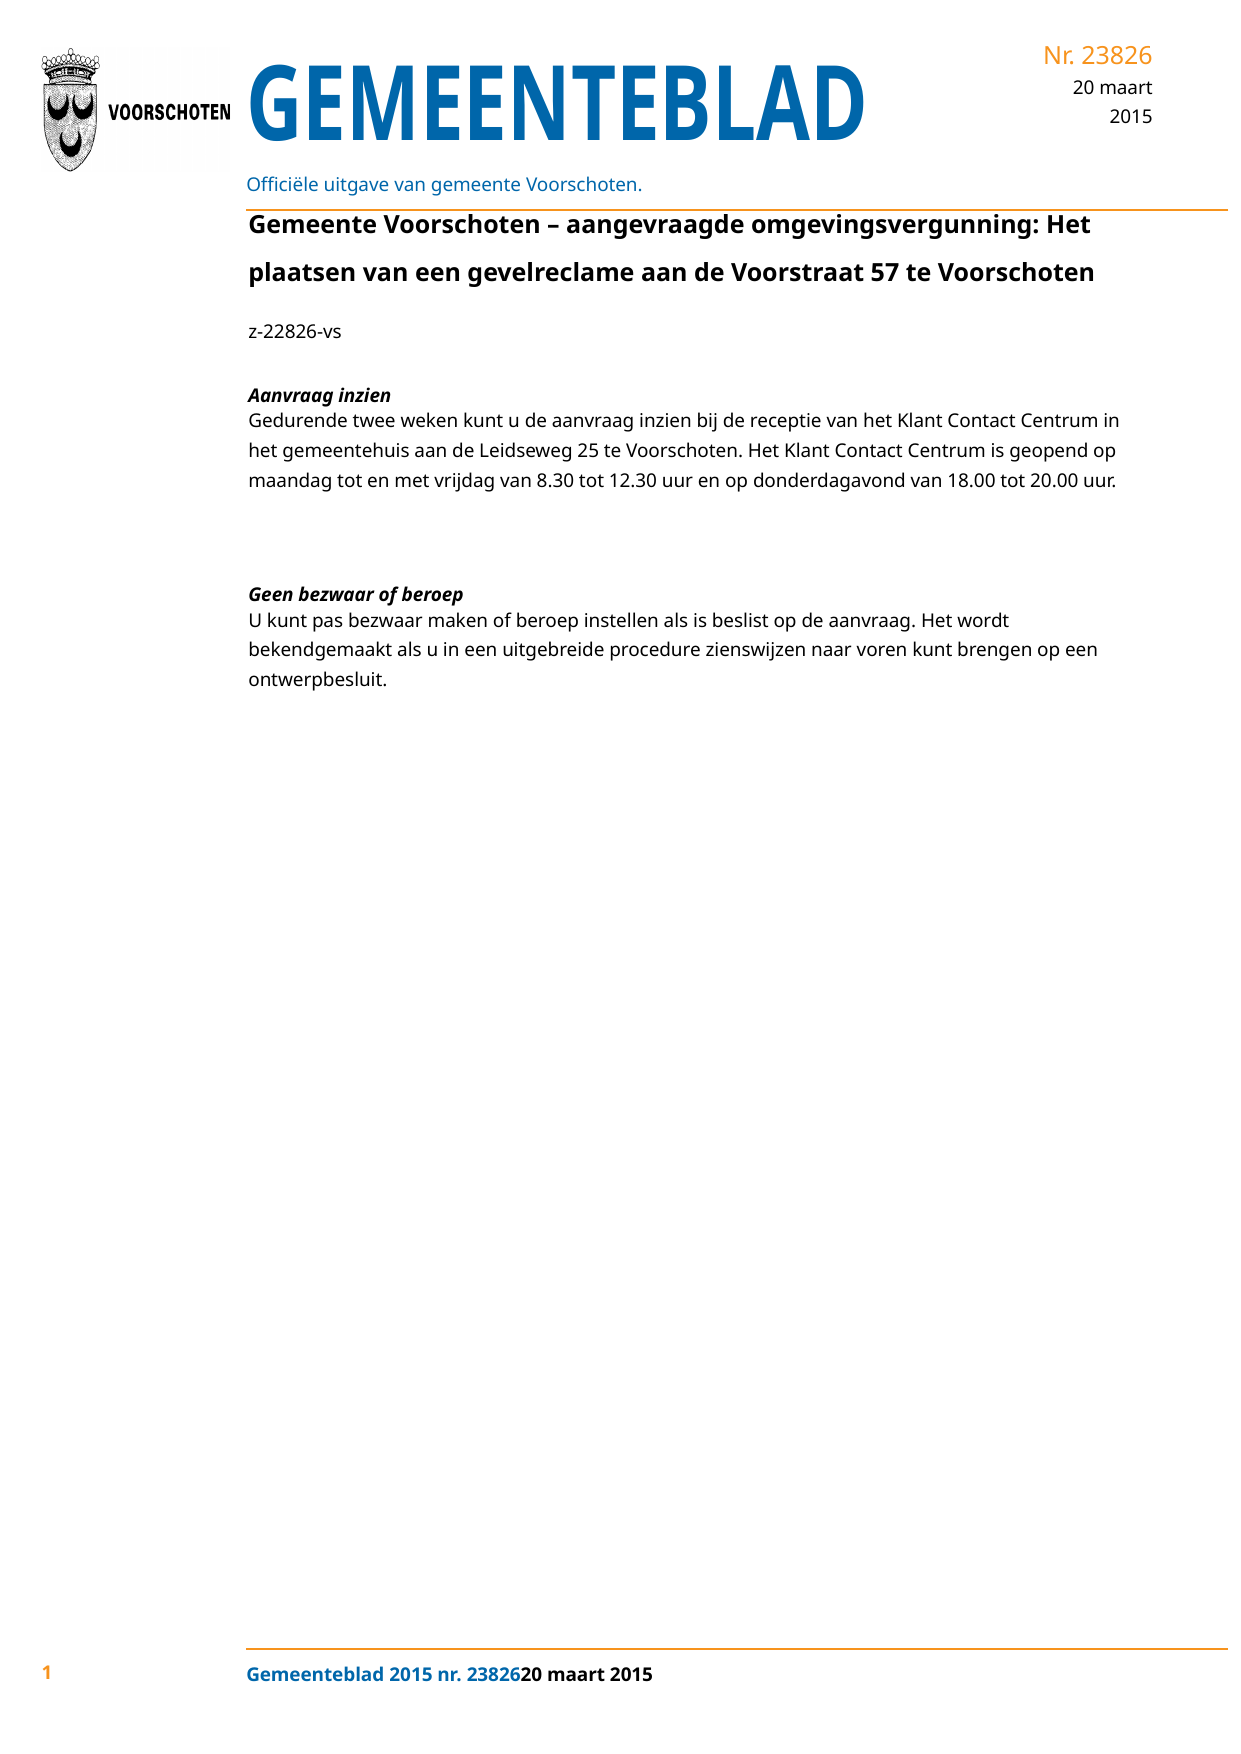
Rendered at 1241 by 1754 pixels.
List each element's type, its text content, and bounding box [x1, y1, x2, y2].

text z-22826-vs [248, 318, 1152, 344]
text Gemeente Voorschoten – aangevraagde omgevingsvergunning: Het plaatsen van een gevelreclame aan de Voorstraat 57 te Voorschoten [248, 211, 1152, 288]
picture [41, 47, 231, 172]
text Aanvraag inzien [248, 382, 1152, 408]
text U kunt pas bezwaar maken of beroep instellen als is beslist op de aanvraag. Het wordt bekendgemaakt als u in een uitgebreide procedure zienswijzen naar voren kunt brengen op een ontwerpbesluit. [248, 607, 1152, 692]
text Gedurende twee weken kunt u de aanvraag inzien bij de receptie van het Klant Contact Centrum in het gemeentehuis aan de Leidseweg 25 te Voorschoten. Het Klant Contact Centrum is geopend op maandag tot en met vrijdag van 8.30 tot 12.30 uur en op donderdagavond van 18.00 tot 20.00 uur. [248, 408, 1152, 492]
text Geen bezwaar of beroep [248, 581, 1152, 607]
